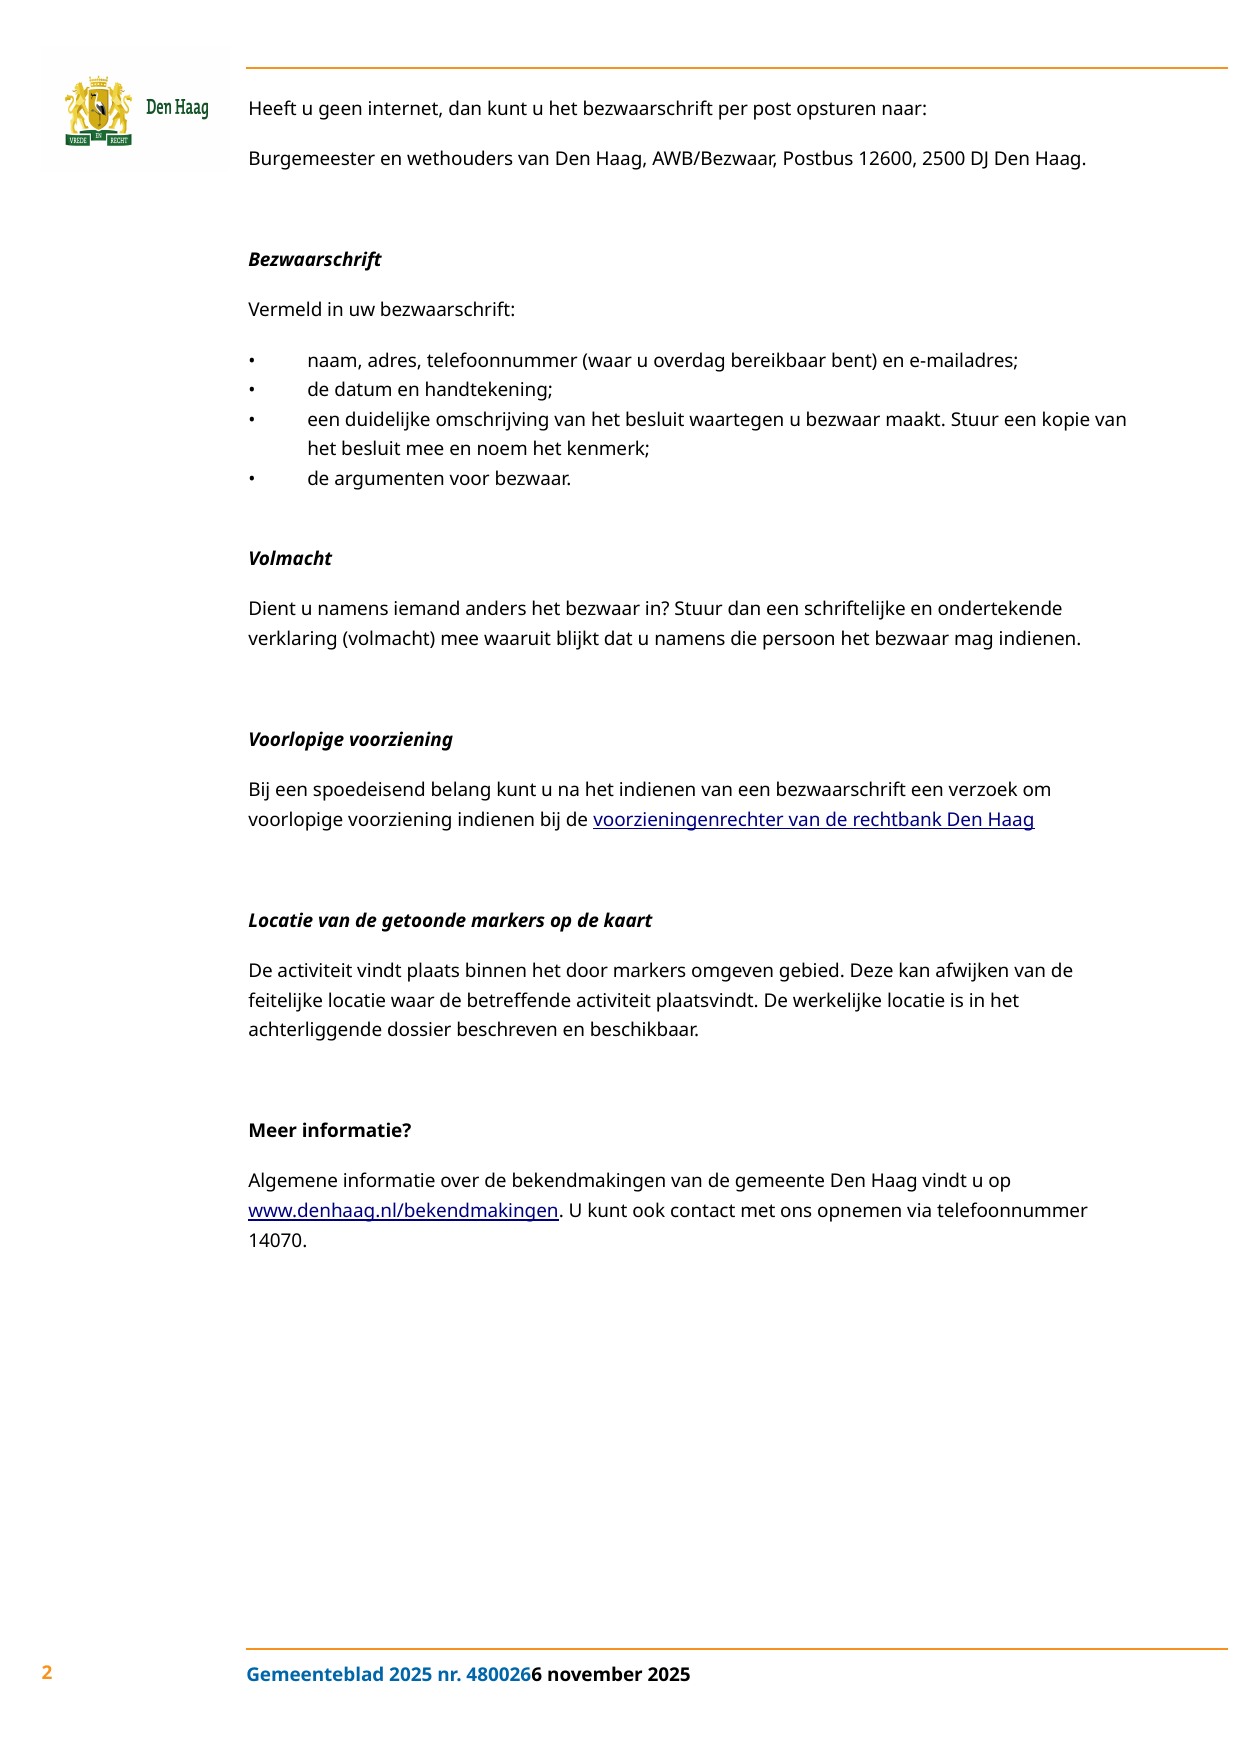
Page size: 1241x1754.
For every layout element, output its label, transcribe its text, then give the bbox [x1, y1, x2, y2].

list naam, adres, telefoonnummer (waar u overdag bereikbaar bent) en e-mailadres; [248, 347, 1152, 373]
text Voorlopige voorziening [248, 726, 1152, 752]
list de argumenten voor bezwaar. [248, 465, 1152, 491]
text Bezwaarschrift [248, 246, 1152, 272]
text De activiteit vindt plaats binnen het door markers omgeven gebied. Deze kan afwijken van de feitelijke locatie waar de betreffende activiteit plaatsvindt. De werkelijke locatie is in het achterliggende dossier beschreven en beschikbaar. [248, 957, 1152, 1042]
text Dient u namens iemand anders het bezwaar in? Stuur dan een schriftelijke en ondertekende verklaring (volmacht) mee waaruit blijkt dat u namens die persoon het bezwaar mag indienen. [248, 596, 1152, 651]
text Burgemeester en wethouders van Den Haag, AWB/Bezwaar, Postbus 12600, 2500 DJ Den Haag. [248, 145, 1152, 171]
list de datum en handtekening; [248, 376, 1152, 402]
text Bij een spoedeisend belang kunt u na het indienen van een bezwaarschrift een verzoek om voorlopige voorziening indienen bij de voorzieningenrechter van de rechtbank Den Haag [248, 776, 1152, 832]
text Vermeld in uw bezwaarschrift: [248, 296, 1152, 322]
text Heeft u geen internet, dan kunt u het bezwaarschrift per post opsturen naar: [248, 95, 1152, 121]
text Algemene informatie over de bekendmakingen van de gemeente Den Haag vindt u op www.denhaag.nl/bekendmakingen. U kunt ook contact met ons opnemen via telefoonnummer 14070. [248, 1168, 1152, 1253]
list een duidelijke omschrijving van het besluit waartegen u bezwaar maakt. Stuur een kopie van het besluit mee en noem het kenmerk; [248, 406, 1152, 461]
picture [41, 47, 231, 172]
text Locatie van de getoonde markers op de kaart [248, 907, 1152, 933]
text Meer informatie? [248, 1117, 1152, 1143]
text Volmacht [248, 545, 1152, 571]
